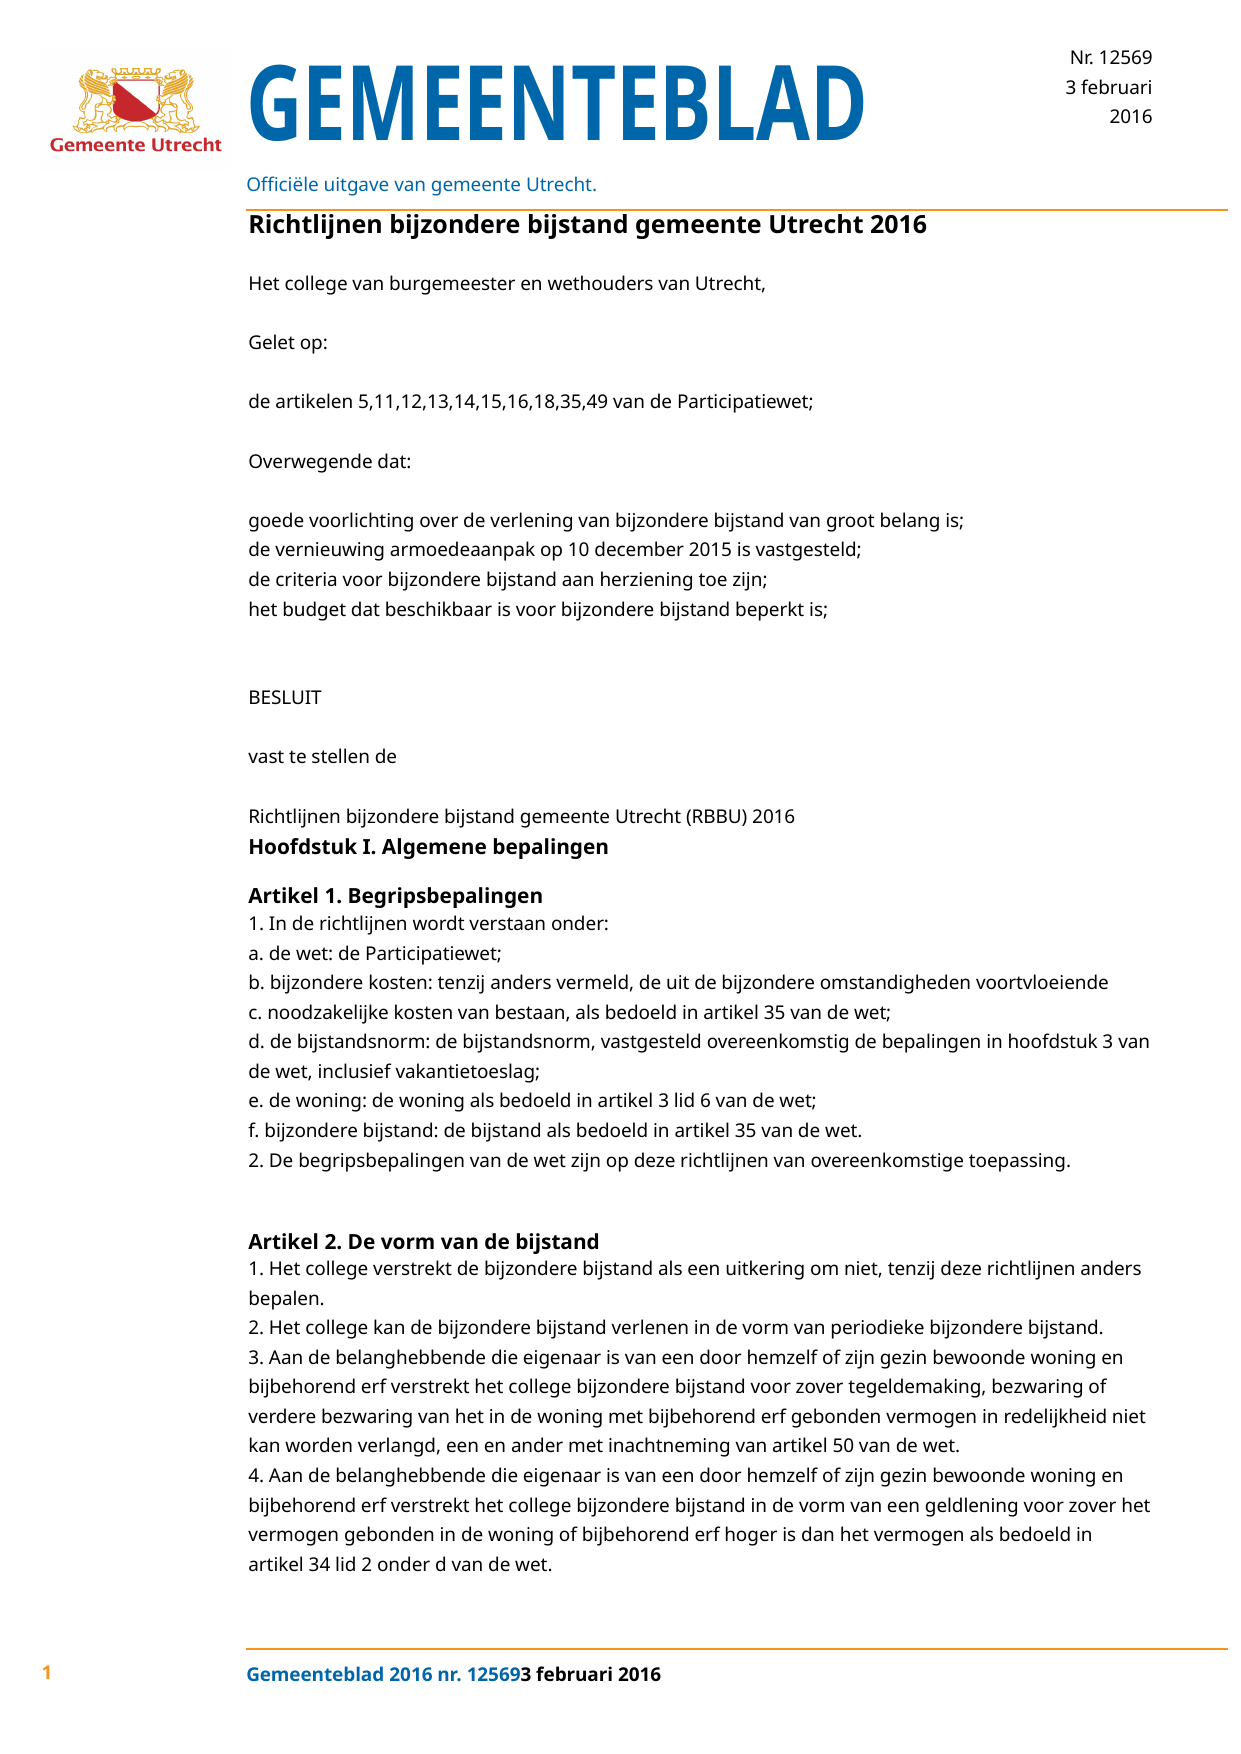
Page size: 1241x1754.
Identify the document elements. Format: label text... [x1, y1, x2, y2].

text vast te stellen de [248, 744, 1152, 769]
text het budget dat beschikbaar is voor bijzondere bijstand beperkt is; [248, 596, 1152, 621]
text BESLUIT [248, 684, 1152, 710]
text e. de woning: de woning als bedoeld in artikel 3 lid 6 van de wet; [248, 1088, 1152, 1113]
text Artikel 1. Begripsbepalingen [248, 882, 1152, 910]
picture [41, 47, 231, 172]
text 4. Aan de belanghebbende die eigenaar is van een door hemzelf of zijn gezin bewoonde woning en bijbehorend erf verstrekt het college bijzondere bijstand in de vorm van een geldlening voor zover het vermogen gebonden in de woning of bijbehorend erf hoger is dan het vermogen als bedoeld in artikel 34 lid 2 onder d van de wet. [248, 1462, 1152, 1577]
text 2. Het college kan de bijzondere bijstand verlenen in de vorm van periodieke bijzondere bijstand. [248, 1314, 1152, 1340]
text Richtlijnen bijzondere bijstand gemeente Utrecht 2016 [248, 211, 1152, 241]
text 3. Aan de belanghebbende die eigenaar is van een door hemzelf of zijn gezin bewoonde woning en bijbehorend erf verstrekt het college bijzondere bijstand voor zover tegeldemaking, bezwaring of verdere bezwaring van het in de woning met bijbehorend erf gebonden vermogen in redelijkheid niet kan worden verlangd, een en ander met inachtneming van artikel 50 van de wet. [248, 1344, 1152, 1458]
text Artikel 2. De vorm van de bijstand [248, 1227, 1152, 1255]
text Richtlijnen bijzondere bijstand gemeente Utrecht (RBBU) 2016 [248, 803, 1152, 828]
text 2. De begripsbepalingen van de wet zijn op deze richtlijnen van overeenkomstige toepassing. [248, 1147, 1152, 1172]
text b. bijzondere kosten: tenzij anders vermeld, de uit de bijzondere omstandigheden voortvloeiende [248, 969, 1152, 995]
text Gelet op: [248, 329, 1152, 355]
text 1. Het college verstrekt de bijzondere bijstand als een uitkering om niet, tenzij deze richtlijnen anders bepalen. [248, 1255, 1152, 1311]
text 1. In de richtlijnen wordt verstaan onder: [248, 910, 1152, 936]
text a. de wet: de Participatiewet; [248, 940, 1152, 965]
text Het college van burgemeester en wethouders van Utrecht, [248, 270, 1152, 296]
text de artikelen 5,11,12,13,14,15,16,18,35,49 van de Participatiewet; [248, 389, 1152, 414]
text de vernieuwing armoedeaanpak op 10 december 2015 is vastgesteld; [248, 537, 1152, 562]
text f. bijzondere bijstand: de bijstand als bedoeld in artikel 35 van de wet. [248, 1117, 1152, 1143]
text goede voorlichting over de verlening van bijzondere bijstand van groot belang is; [248, 507, 1152, 533]
text Overwegende dat: [248, 448, 1152, 473]
text Hoofdstuk I. Algemene bepalingen [248, 832, 1152, 861]
text de criteria voor bijzondere bijstand aan herziening toe zijn; [248, 566, 1152, 592]
text c. noodzakelijke kosten van bestaan, als bedoeld in artikel 35 van de wet; [248, 999, 1152, 1024]
text d. de bijstandsnorm: de bijstandsnorm, vastgesteld overeenkomstig de bepalingen in hoofdstuk 3 van de wet, inclusief vakantietoeslag; [248, 1028, 1152, 1084]
